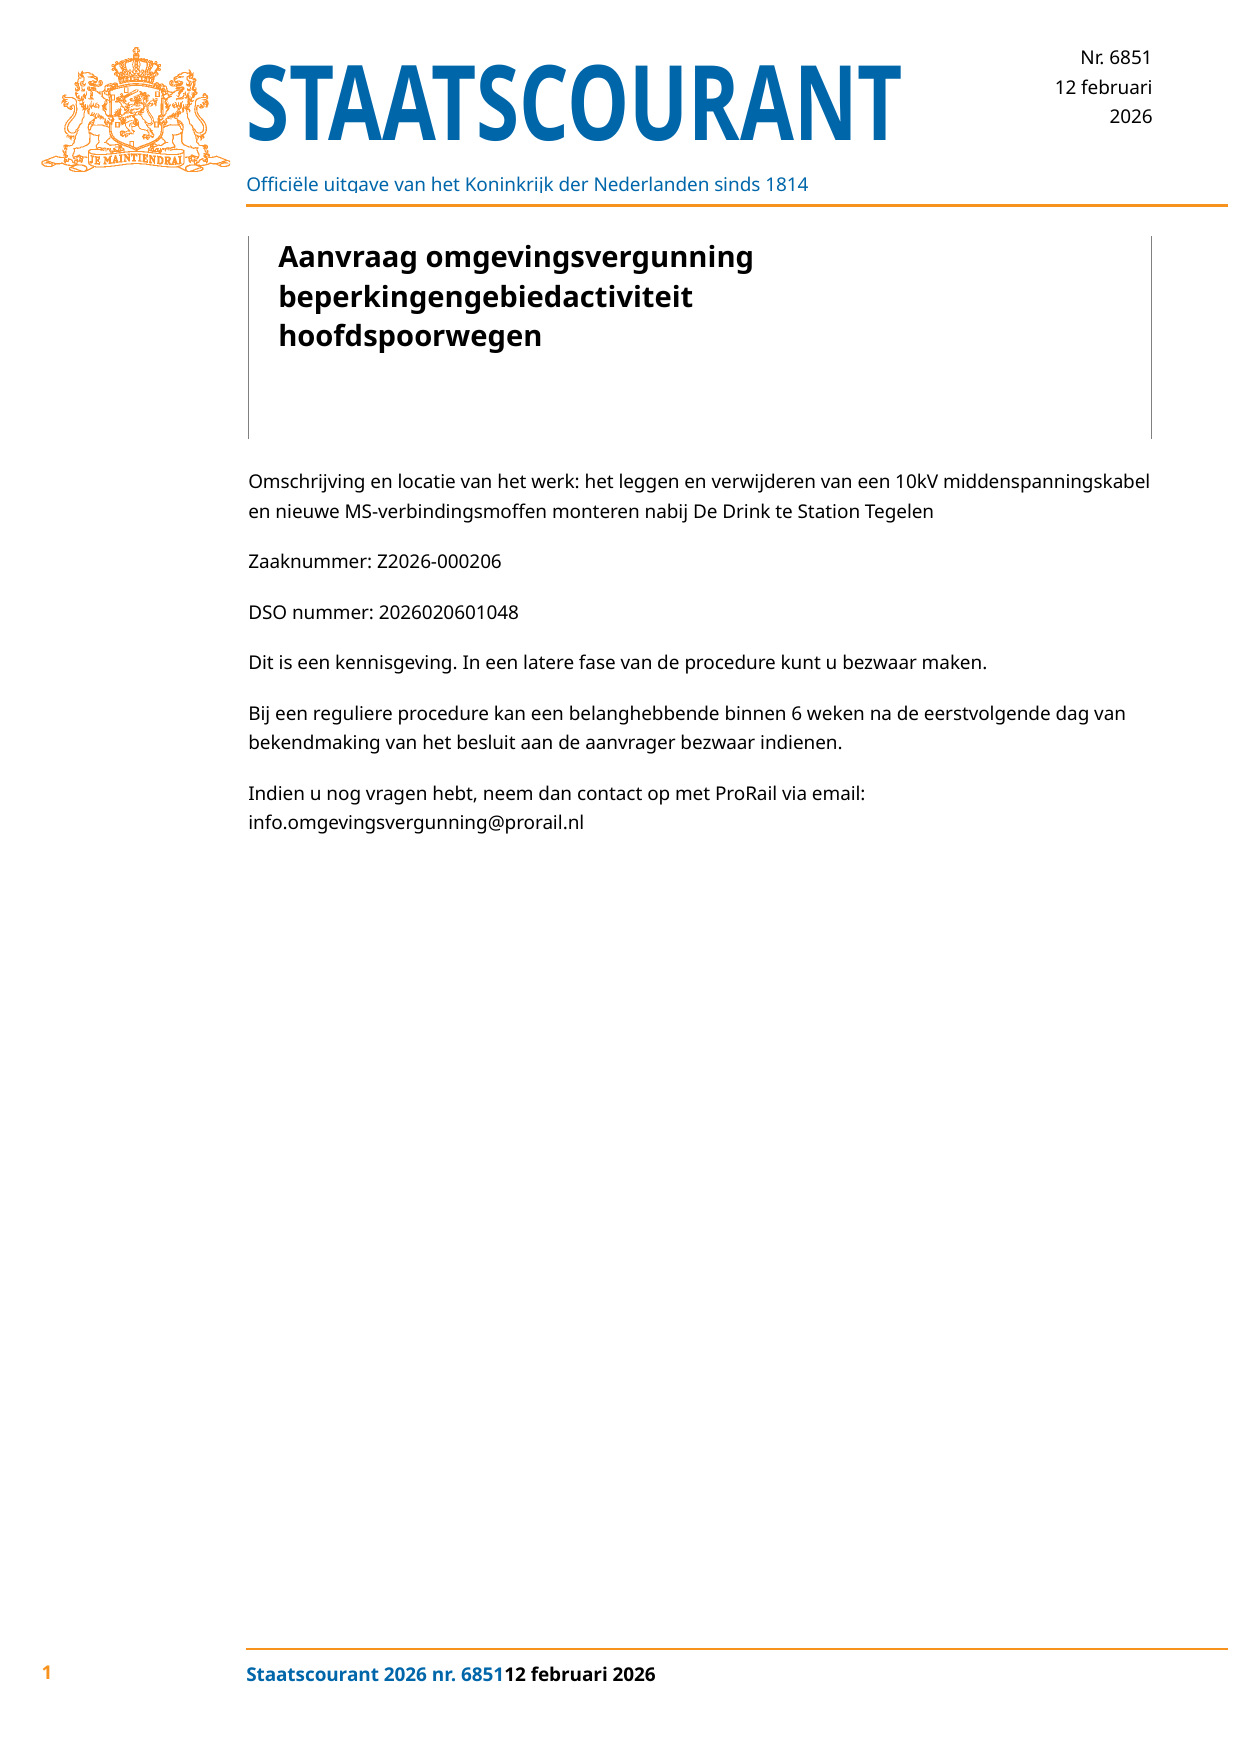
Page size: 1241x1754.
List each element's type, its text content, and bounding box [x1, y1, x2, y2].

table_header Aanvraag omgevingsvergunning beperkingengebiedactiviteit hoofdspoorwegen [249, 236, 850, 439]
text Omschrijving en locatie van het werk: het leggen en verwijderen van een 10kV middenspanningskabel en nieuwe MS-verbindingsmoffen monteren nabij De Drink te Station Tegelen [248, 469, 1152, 524]
text Bij een reguliere procedure kan een belanghebbende binnen 6 weken na de eerstvolgende dag van bekendmaking van het besluit aan de aanvrager bezwaar indienen. [248, 700, 1152, 755]
text Dit is een kennisgeving. In een latere fase van de procedure kunt u bezwaar maken. [248, 649, 1152, 675]
text Zaaknummer: Z2026-000206 [248, 549, 1152, 574]
picture [41, 47, 231, 172]
text Indien u nog vragen hebt, neem dan contact op met ProRail via email: info.omgevingsvergunning@prorail.nl [248, 780, 1152, 835]
table_header [850, 414, 1151, 439]
table_header [1090, 236, 1151, 413]
picture [912, 236, 1090, 414]
text DSO nummer: 2026020601048 [248, 599, 1152, 625]
table_header [850, 236, 912, 413]
